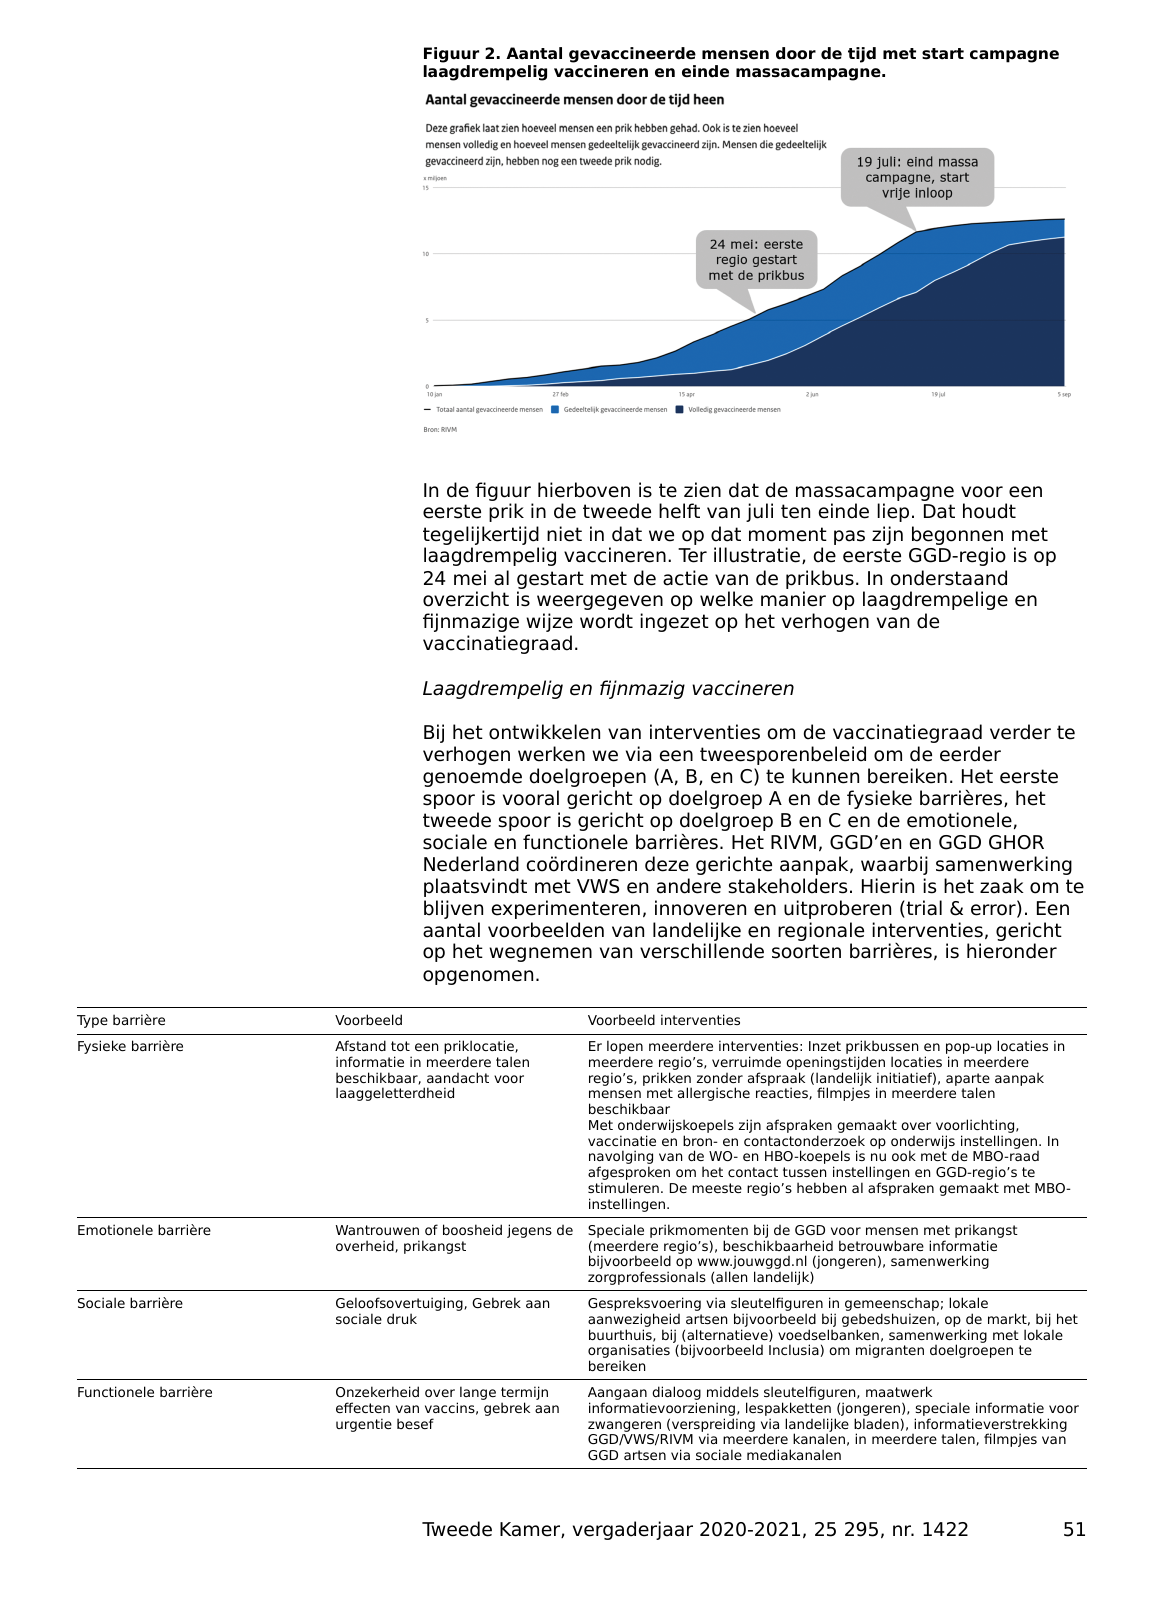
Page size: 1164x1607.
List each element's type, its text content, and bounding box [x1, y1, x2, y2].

text In de figuur hierboven is te zien dat de massacampagne voor een eerste prik in de tweede helft van juli ten einde liep. Dat houdt tegelijkertijd niet in dat we op dat moment pas zijn begonnen met laagdrempelig vaccineren. Ter illustratie, de eerste GGD-regio is op 24 mei al gestart met de actie van de prikbus. In onderstaand overzicht is weergegeven op welke manier op laagdrempelige en fijnmazige wijze wordt ingezet op het verhogen van de vaccinatiegraad. [422, 479, 1087, 655]
table_cell Er lopen meerdere interventies: Inzet prikbussen en pop-up locaties in meerdere regio’s, verruimde openingstijden locaties in meerdere regio’s, prikken zonder afspraak (landelijk initiatief), aparte aanpak mensen met allergische reacties, filmpjes in meerdere talen beschikbaar Met onderwijskoepels zijn afspraken gemaakt over voorlichting, vaccinatie en bron- en contactonderzoek op onderwijs instellingen. In navolging van de WO- en HBO-koepels is nu ook met de MBO-raad afgesproken om het contact tussen instellingen en GGD-regio’s te stimuleren. De meeste regio’s hebben al afspraken gemaakt met MBO-instellingen. [582, 1035, 1087, 1217]
table_cell Geloofsovertuiging, Gebrek aan sociale druk [329, 1291, 582, 1379]
table_cell Afstand tot een priklocatie, informatie in meerdere talen beschikbaar, aandacht voor laaggeletterdheid [329, 1035, 582, 1217]
table_cell Fysieke barrière [77, 1035, 329, 1217]
table_cell Speciale prikmomenten bij de GGD voor mensen met prikangst (meerdere regio’s), beschikbaarheid betrouwbare informatie bijvoorbeeld op www.jouwggd.nl (jongeren), samenwerking zorgprofessionals (allen landelijk) [582, 1218, 1087, 1290]
table_cell Aangaan dialoog middels sleutelfiguren, maatwerk informatievoorziening, lespakketten (jongeren), speciale informatie voor zwangeren (verspreiding via landelijke bladen), informatieverstrekking GGD/VWS/RIVM via meerdere kanalen, in meerdere talen, filmpjes van GGD artsen via sociale mediakanalen [582, 1380, 1087, 1468]
subtitle Laagdrempelig en fijnmazig vaccineren [422, 677, 1087, 699]
table_cell Onzekerheid over lange termijn effecten van vaccins, gebrek aan urgentie besef [329, 1380, 582, 1468]
table_header Voorbeeld interventies [582, 1008, 1087, 1033]
picture [422, 92, 1072, 436]
text Bij het ontwikkelen van interventies om de vaccinatiegraad verder te verhogen werken we via een tweesporenbeleid om de eerder genoemde doelgroepen (A, B, en C) te kunnen bereiken. Het eerste spoor is vooral gericht op doelgroep A en de fysieke barrières, het tweede spoor is gericht op doelgroep B en C en de emotionele, sociale en functionele barrières. Het RIVM, GGD’en en GGD GHOR Nederland coördineren deze gerichte aanpak, waarbij samenwerking plaatsvindt met VWS en andere stakeholders. Hierin is het zaak om te blijven experimenteren, innoveren en uitproberen (trial & error). Een aantal voorbeelden van landelijke en regionale interventies, gericht op het wegnemen van verschillende soorten barrières, is hieronder opgenomen. [422, 722, 1087, 985]
table_header Type barrière [77, 1008, 329, 1033]
table_cell Functionele barrière [77, 1380, 329, 1468]
table_cell Gespreksvoering via sleutelfiguren in gemeenschap; lokale aanwezigheid artsen bijvoorbeeld bij gebedshuizen, op de markt, bij het buurthuis, bij (alternatieve) voedselbanken, samenwerking met lokale organisaties (bijvoorbeeld Inclusia) om migranten doelgroepen te bereiken [582, 1291, 1087, 1379]
table_cell Emotionele barrière [77, 1218, 329, 1290]
table_cell Wantrouwen of boosheid jegens de overheid, prikangst [329, 1218, 582, 1290]
table_header Voorbeeld [329, 1008, 582, 1033]
text Figuur 2. Aantal gevaccineerde mensen door de tijd met start campagne laagdrempelig vaccineren en einde massacampagne. [422, 45, 1072, 81]
table_cell Sociale barrière [77, 1291, 329, 1379]
